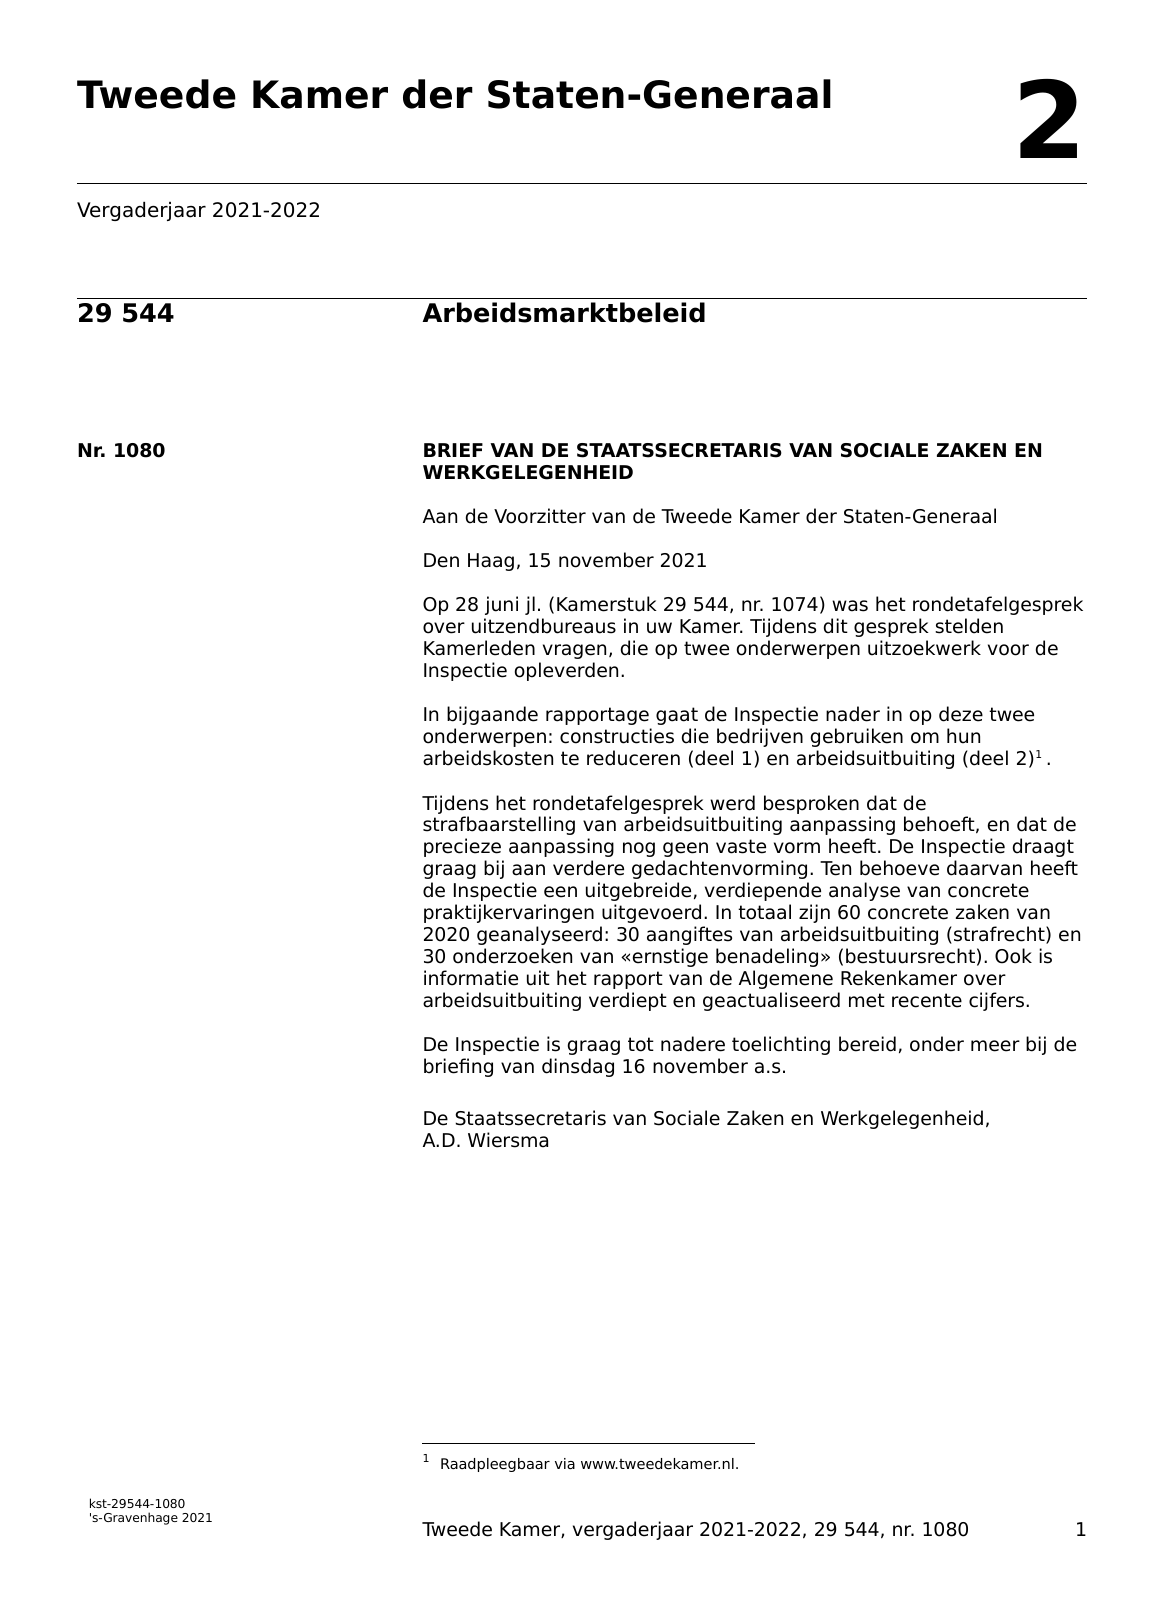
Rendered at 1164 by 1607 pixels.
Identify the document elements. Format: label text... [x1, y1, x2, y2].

subtitle Nr. 1080 BRIEF VAN DE STAATSSECRETARIS VAN SOCIALE ZAKEN EN WERKGELEGENHEID [77, 440, 1087, 484]
table_header Tweede Kamer der Staten-Generaal [77, 59, 886, 183]
text Tijdens het rondetafelgesprek werd besproken dat de strafbaarstelling van arbeidsuitbuiting aanpassing behoeft, en dat de precieze aanpassing nog geen vaste vorm heeft. De Inspectie draagt graag bij aan verdere gedachtenvorming. Ten behoeve daarvan heeft de Inspectie een uitgebreide, verdiepende analyse van concrete praktijkervaringen uitgevoerd. In totaal zijn 60 concrete zaken van 2020 geanalyseerd: 30 aangiftes van arbeidsuitbuiting (strafrecht) en 30 onderzoeken van «ernstige benadeling» (bestuursrecht). Ook is informatie uit het rapport van de Algemene Rekenkamer over arbeidsuitbuiting verdiept en geactualiseerd met recente cijfers. [422, 792, 1087, 1012]
text kst-29544-1080 [88, 1497, 323, 1511]
text 's-Gravenhage 2021 [88, 1511, 323, 1525]
text De Staatssecretaris van Sociale Zaken en Werkgelegenheid, A.D. Wiersma [422, 1108, 1087, 1152]
table_header 2 [886, 59, 1087, 183]
text Raadpleegbaar via www.tweedekamer.nl. [422, 1452, 1087, 1474]
subtitle 29 544 Arbeidsmarktbeleid [77, 299, 1087, 329]
text Aan de Voorzitter van de Tweede Kamer der Staten-Generaal [422, 506, 1087, 528]
text De Inspectie is graag tot nadere toelichting bereid, onder meer bij de briefing van dinsdag 16 november a.s. [422, 1034, 1087, 1078]
text Op 28 juni jl. (Kamerstuk 29 544, nr. 1074) was het rondetafelgesprek over uitzendbureaus in uw Kamer. Tijdens dit gesprek stelden Kamerleden vragen, die op twee onderwerpen uitzoekwerk voor de Inspectie opleverden. [422, 594, 1087, 682]
text In bijgaande rapportage gaat de Inspectie nader in op deze twee onderwerpen: constructies die bedrijven gebruiken om hun arbeidskosten te reduceren (deel 1) en arbeidsuitbuiting (deel 2). [422, 704, 1087, 770]
text Den Haag, 15 november 2021 [422, 550, 1087, 572]
table_cell Vergaderjaar 2021-2022 [77, 184, 1087, 298]
